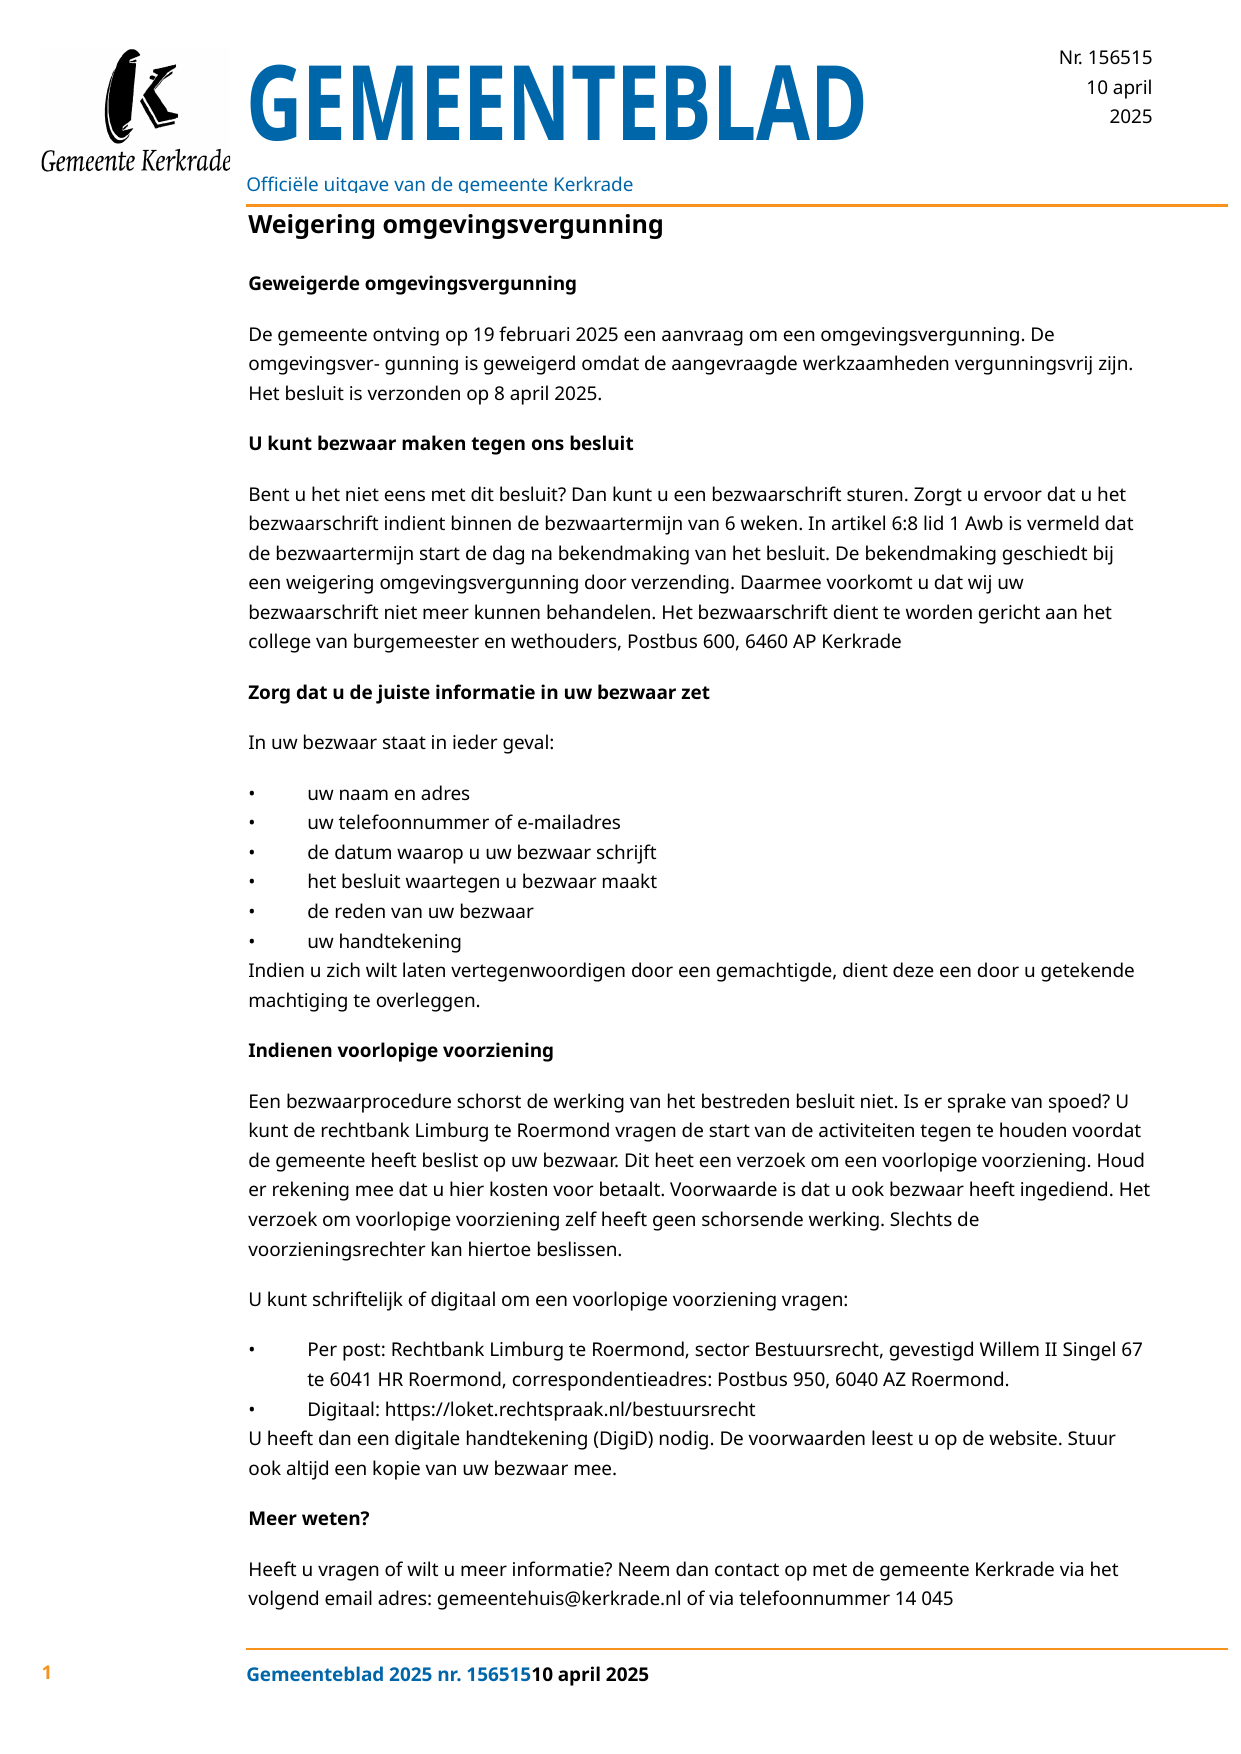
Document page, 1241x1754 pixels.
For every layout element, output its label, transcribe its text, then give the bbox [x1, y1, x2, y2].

text U kunt schriftelijk of digitaal om een voorlopige voorziening vragen: [248, 1286, 1152, 1312]
text De gemeente ontving op 19 februari 2025 een aanvraag om een omgevingsvergunning. De omgevingsver- gunning is geweigerd omdat de aangevraagde werkzaamheden vergunningsvrij zijn. Het besluit is verzonden op 8 april 2025. [248, 321, 1152, 406]
text Meer weten? [248, 1505, 1152, 1531]
text U kunt bezwaar maken tegen ons besluit [248, 430, 1152, 456]
text Heeft u vragen of wilt u meer informatie? Neem dan contact op met de gemeente Kerkrade via het volgend email adres: gemeentehuis@kerkrade.nl of via telefoonnummer 14 045 [248, 1556, 1152, 1611]
list uw handtekening [248, 928, 1152, 953]
text Bent u het niet eens met dit besluit? Dan kunt u een bezwaarschrift sturen. Zorgt u ervoor dat u het bezwaarschrift indient binnen de bezwaartermijn van 6 weken. In artikel 6:8 lid 1 Awb is vermeld dat de bezwaartermijn start de dag na bekendmaking van het besluit. De bekendmaking geschiedt bij een weigering omgevingsvergunning door verzending. Daarmee voorkomt u dat wij uw bezwaarschrift niet meer kunnen behandelen. Het bezwaarschrift dient te worden gericht aan het college van burgemeester en wethouders, Postbus 600, 6460 AP Kerkrade [248, 481, 1152, 654]
text Zorg dat u de juiste informatie in uw bezwaar zet [248, 679, 1152, 705]
text Weigering omgevingsvergunning [248, 207, 1152, 241]
list de reden van uw bezwaar [248, 898, 1152, 924]
picture [41, 47, 231, 172]
text Indienen voorlopige voorziening [248, 1037, 1152, 1063]
text U heeft dan een digitale handtekening (DigiD) nodig. De voorwaarden leest u op de website. Stuur ook altijd een kopie van uw bezwaar mee. [248, 1425, 1152, 1481]
list uw naam en adres [248, 780, 1152, 806]
list Per post: Rechtbank Limburg te Roermond, sector Bestuursrecht, gevestigd Willem II Singel 67 te 6041 HR Roermond, correspondentieadres: Postbus 950, 6040 AZ Roermond. [248, 1337, 1152, 1392]
list het besluit waartegen u bezwaar maakt [248, 869, 1152, 894]
text Indien u zich wilt laten vertegenwoordigen door een gemachtigde, dient deze een door u getekende machtiging te overleggen. [248, 957, 1152, 1013]
text In uw bezwaar staat in ieder geval: [248, 729, 1152, 755]
text Een bezwaarprocedure schorst de werking van het bestreden besluit niet. Is er sprake van spoed? U kunt de rechtbank Limburg te Roermond vragen de start van de activiteiten tegen te houden voordat de gemeente heeft beslist op uw bezwaar. Dit heet een verzoek om een voorlopige voorziening. Houd er rekening mee dat u hier kosten voor betaalt. Voorwaarde is dat u ook bezwaar heeft ingediend. Het verzoek om voorlopige voorziening zelf heeft geen schorsende werking. Slechts de voorzieningsrechter kan hiertoe beslissen. [248, 1088, 1152, 1261]
list Digitaal: https://loket.rechtspraak.nl/bestuursrecht [248, 1396, 1152, 1421]
list de datum waarop u uw bezwaar schrijft [248, 839, 1152, 865]
list uw telefoonnummer of e-mailadres [248, 809, 1152, 835]
text Geweigerde omgevingsvergunning [248, 270, 1152, 296]
